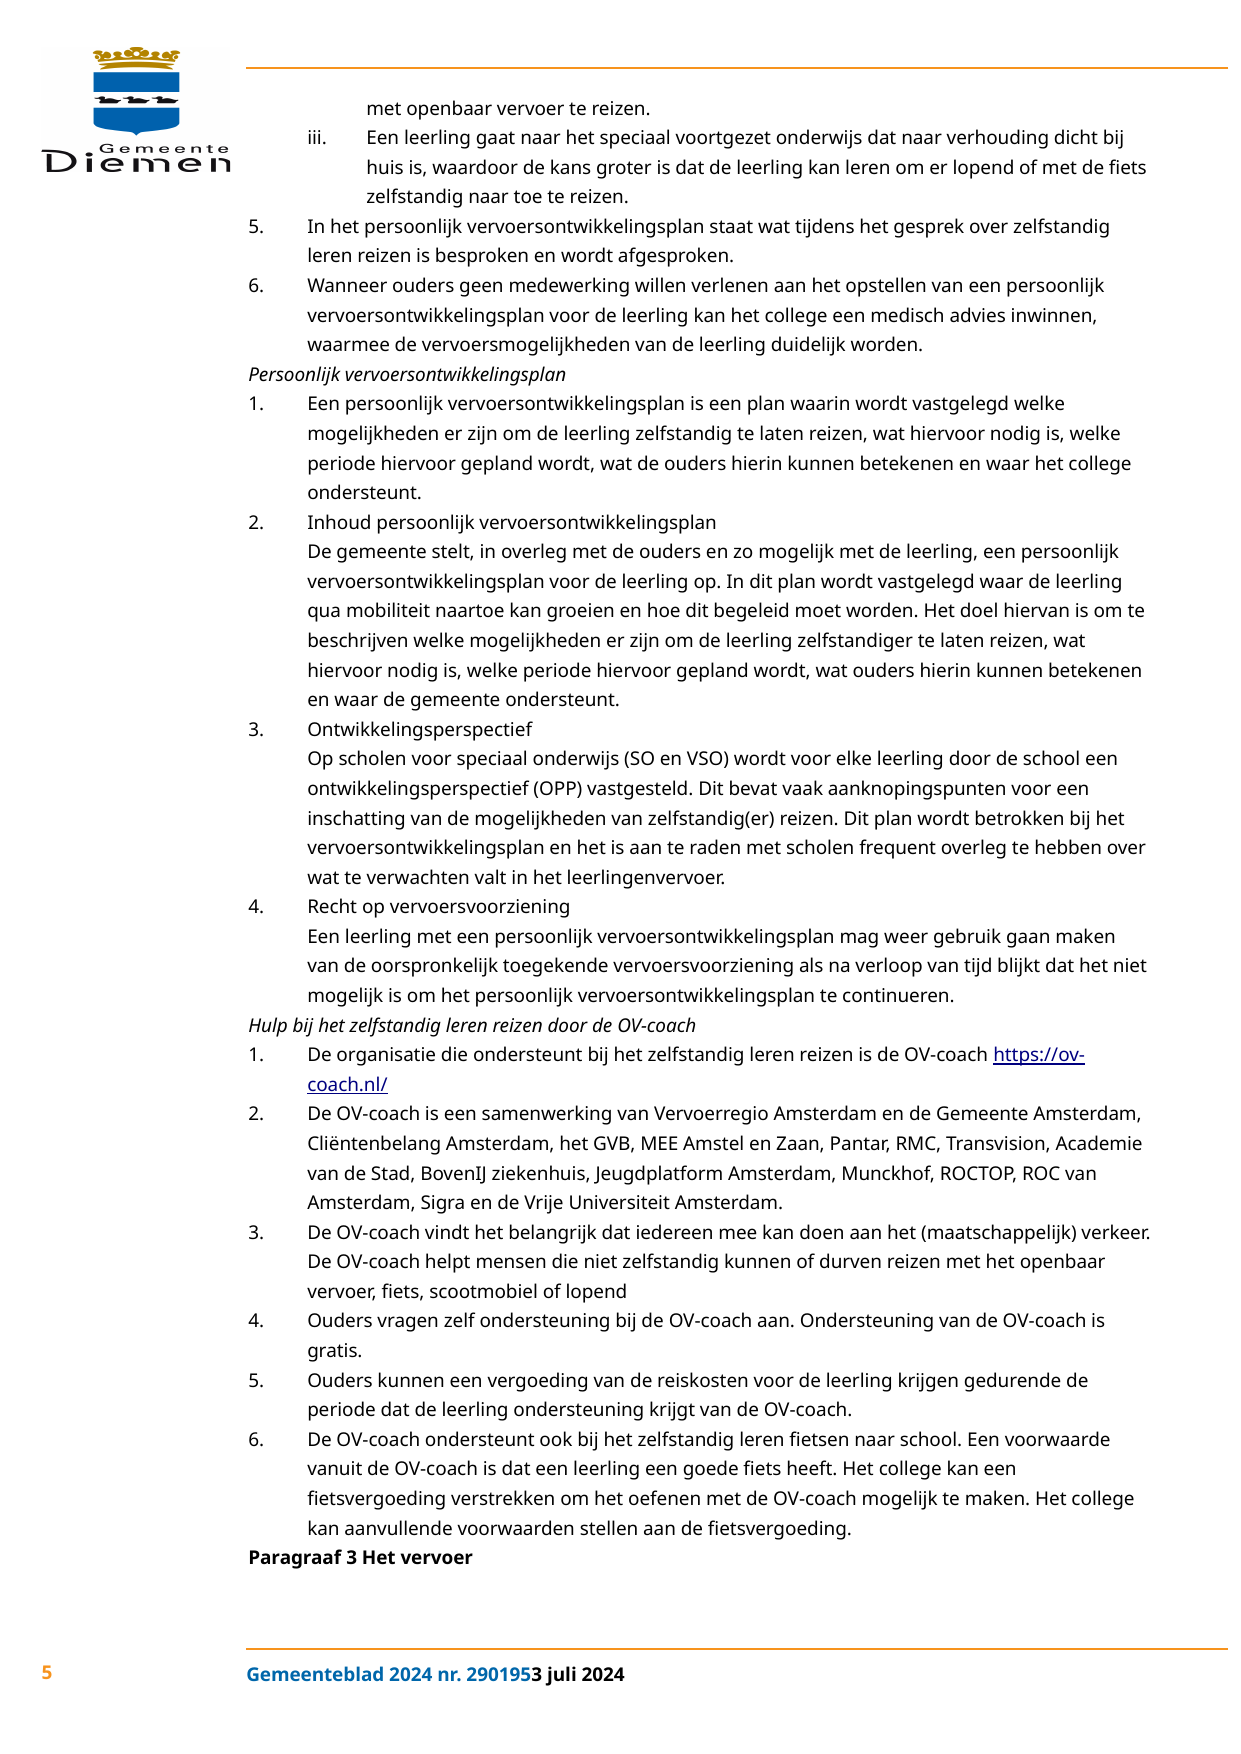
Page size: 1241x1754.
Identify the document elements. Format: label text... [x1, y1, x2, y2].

list De OV-coach ondersteunt ook bij het zelfstandig leren fietsen naar school. Een voorwaarde vanuit de OV-coach is dat een leerling een goede fiets heeft. Het college kan een fietsvergoeding verstrekken om het oefenen met de OV-coach mogelijk te maken. Het college kan aanvullende voorwaarden stellen aan de fietsvergoeding. [248, 1426, 1152, 1541]
text Hulp bij het zelfstandig leren reizen door de OV-coach [248, 1012, 1152, 1038]
list met openbaar vervoer te reizen. [307, 95, 1152, 121]
list De OV-coach is een samenwerking van Vervoerregio Amsterdam en de Gemeente Amsterdam, Cliëntenbelang Amsterdam, het GVB, MEE Amstel en Zaan, Pantar, RMC, Transvision, Academie van de Stad, BovenIJ ziekenhuis, Jeugdplatform Amsterdam, Munckhof, ROCTOP, ROC van Amsterdam, Sigra en de Vrije Universiteit Amsterdam. [248, 1101, 1152, 1215]
list Een leerling gaat naar het speciaal voortgezet onderwijs dat naar verhouding dicht bij huis is, waardoor de kans groter is dat de leerling kan leren om er lopend of met de fiets zelfstandig naar toe te reizen. [307, 124, 1152, 209]
list Wanneer ouders geen medewerking willen verlenen aan het opstellen van een persoonlijk vervoersontwikkelingsplan voor de leerling kan het college een medisch advies inwinnen, waarmee de vervoersmogelijkheden van de leerling duidelijk worden. [248, 272, 1152, 357]
list De gemeente stelt, in overleg met de ouders en zo mogelijk met de leerling, een persoonlijk vervoersontwikkelingsplan voor de leerling op. In dit plan wordt vastgelegd waar de leerling qua mobiliteit naartoe kan groeien en hoe dit begeleid moet worden. Het doel hiervan is om te beschrijven welke mogelijkheden er zijn om de leerling zelfstandiger te laten reizen, wat hiervoor nodig is, welke periode hiervoor gepland wordt, wat ouders hierin kunnen betekenen en waar de gemeente ondersteunt. [248, 538, 1152, 712]
picture [41, 47, 231, 172]
list Inhoud persoonlijk vervoersontwikkelingsplan [248, 509, 1152, 535]
list Op scholen voor speciaal onderwijs (SO en VSO) wordt voor elke leerling door de school een ontwikkelingsperspectief (OPP) vastgesteld. Dit bevat vaak aanknopingspunten voor een inschatting van de mogelijkheden van zelfstandig(er) reizen. Dit plan wordt betrokken bij het vervoersontwikkelingsplan en het is aan te raden met scholen frequent overleg te hebben over wat te verwachten valt in het leerlingenvervoer. [248, 746, 1152, 890]
list Een leerling met een persoonlijk vervoersontwikkelingsplan mag weer gebruik gaan maken van de oorspronkelijk toegekende vervoersvoorziening als na verloop van tijd blijkt dat het niet mogelijk is om het persoonlijk vervoersontwikkelingsplan te continueren. [248, 923, 1152, 1008]
text Paragraaf 3 Het vervoer [248, 1544, 1152, 1570]
list Ouders kunnen een vergoeding van de reiskosten voor de leerling krijgen gedurende de periode dat de leerling ondersteuning krijgt van de OV-coach. [248, 1367, 1152, 1422]
list In het persoonlijk vervoersontwikkelingsplan staat wat tijdens het gesprek over zelfstandig leren reizen is besproken en wordt afgesproken. [248, 213, 1152, 268]
text Persoonlijk vervoersontwikkelingsplan [248, 361, 1152, 387]
list Ouders vragen zelf ondersteuning bij de OV-coach aan. Ondersteuning van de OV-coach is gratis. [248, 1308, 1152, 1363]
list De organisatie die ondersteunt bij het zelfstandig leren reizen is de OV-coach https://ov-coach.nl/ [248, 1041, 1152, 1097]
list Ontwikkelingsperspectief [248, 716, 1152, 742]
list De OV-coach vindt het belangrijk dat iedereen mee kan doen aan het (maatschappelijk) verkeer. De OV-coach helpt mensen die niet zelfstandig kunnen of durven reizen met het openbaar vervoer, fiets, scootmobiel of lopend [248, 1219, 1152, 1304]
list Een persoonlijk vervoersontwikkelingsplan is een plan waarin wordt vastgelegd welke mogelijkheden er zijn om de leerling zelfstandig te laten reizen, wat hiervoor nodig is, welke periode hiervoor gepland wordt, wat de ouders hierin kunnen betekenen en waar het college ondersteunt. [248, 391, 1152, 505]
list Recht op vervoersvoorziening [248, 893, 1152, 919]
